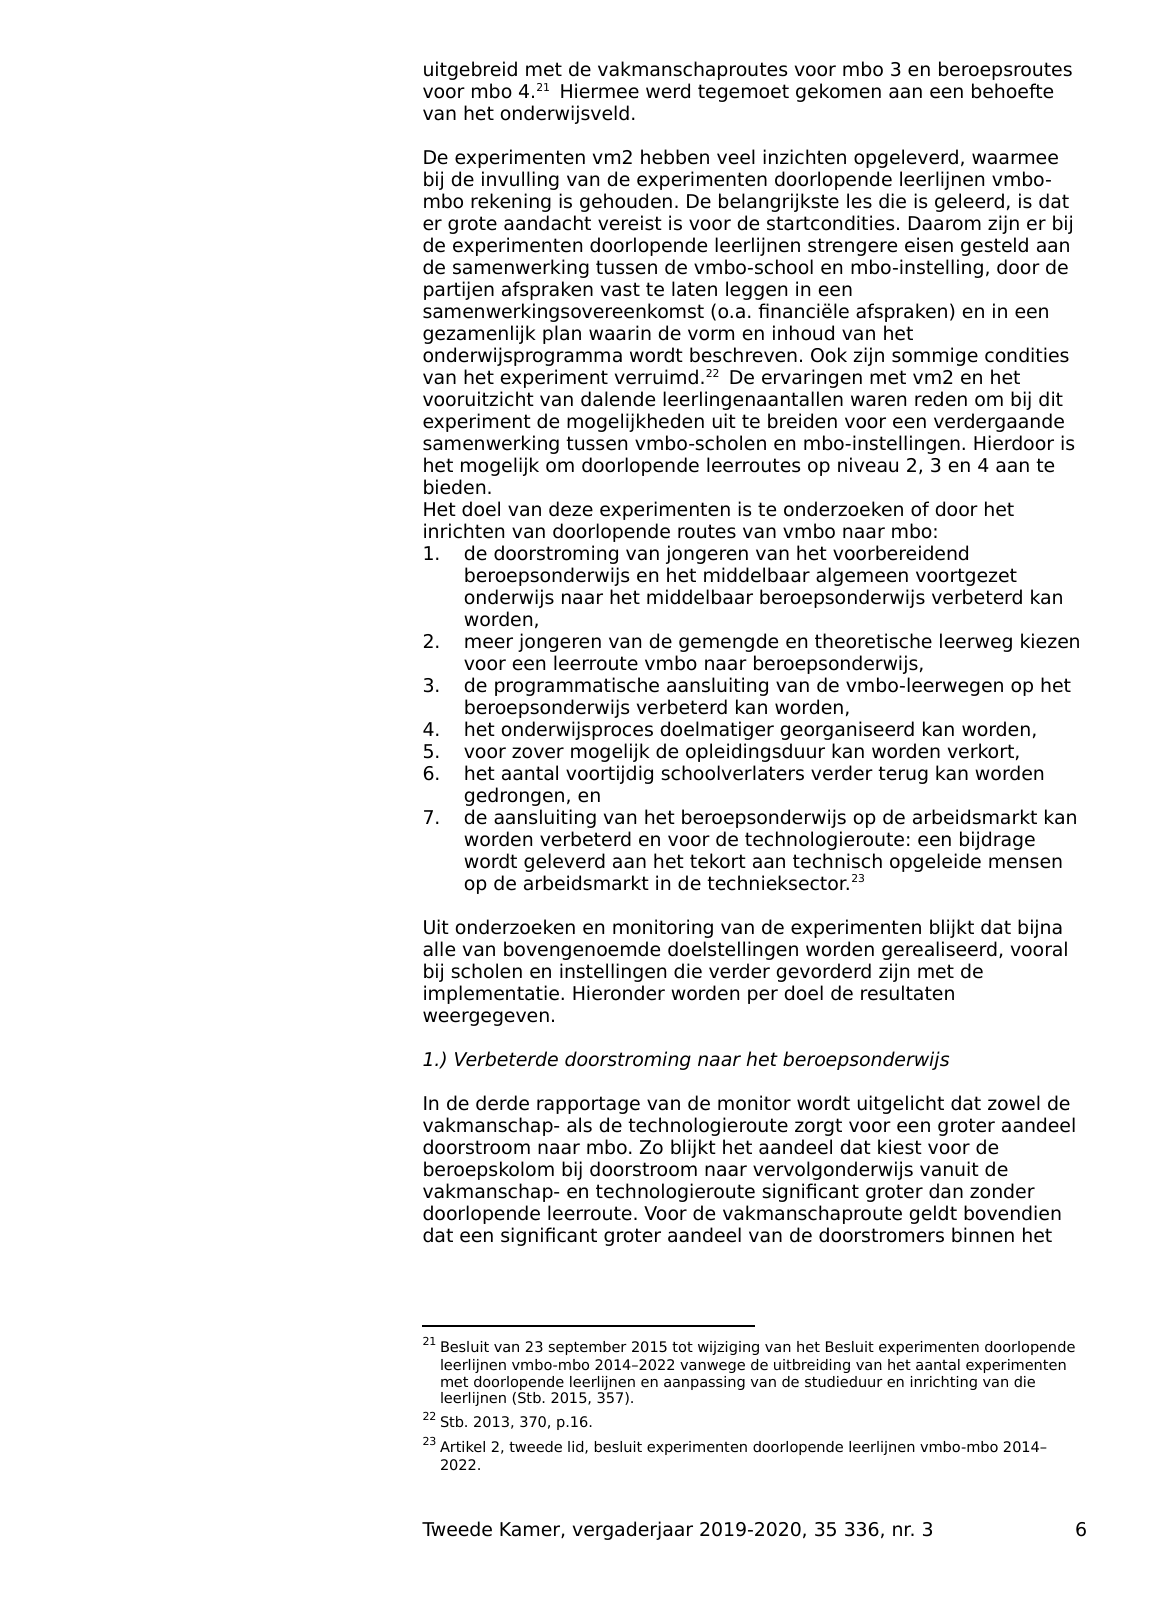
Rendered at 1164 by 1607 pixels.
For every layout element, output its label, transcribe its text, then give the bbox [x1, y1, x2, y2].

text In de derde rapportage van de monitor wordt uitgelicht dat zowel de vakmanschap- als de technologieroute zorgt voor een groter aandeel doorstroom naar mbo. Zo blijkt het aandeel dat kiest voor de beroepskolom bij doorstroom naar vervolgonderwijs vanuit de vakmanschap- en technologieroute significant groter dan zonder doorlopende leerroute. Voor de vakmanschaproute geldt bovendien dat een significant groter aandeel van de doorstromers binnen het [422, 1093, 1087, 1247]
text Besluit van 23 september 2015 tot wijziging van het Besluit experimenten doorlopende leerlijnen vmbo-mbo 2014–2022 vanwege de uitbreiding van het aantal experimenten met doorlopende leerlijnen en aanpassing van de studieduur en inrichting van die leerlijnen (Stb. 2015, 357). [422, 1335, 1087, 1407]
text Uit onderzoeken en monitoring van de experimenten blijkt dat bijna alle van bovengenoemde doelstellingen worden gerealiseerd, vooral bij scholen en instellingen die verder gevorderd zijn met de implementatie. Hieronder worden per doel de resultaten weergegeven. [422, 917, 1087, 1027]
text 1. de doorstroming van jongeren van het voorbereidend beroepsonderwijs en het middelbaar algemeen voortgezet onderwijs naar het middelbaar beroepsonderwijs verbeterd kan worden, [422, 543, 1087, 631]
text 6. het aantal voortijdig schoolverlaters verder terug kan worden gedrongen, en [422, 763, 1087, 807]
text Stb. 2013, 370, p.16. [422, 1410, 1087, 1432]
text De experimenten vm2 hebben veel inzichten opgeleverd, waarmee bij de invulling van de experimenten doorlopende leerlijnen vmbo-mbo rekening is gehouden. De belangrijkste les die is geleerd, is dat er grote aandacht vereist is voor de startcondities. Daarom zijn er bij de experimenten doorlopende leerlijnen strengere eisen gesteld aan de samenwerking tussen de vmbo-school en mbo-instelling, door de partijen afspraken vast te laten leggen in een samenwerkingsovereenkomst (o.a. financiële afspraken) en in een gezamenlijk plan waarin de vorm en inhoud van het onderwijsprogramma wordt beschreven. Ook zijn sommige condities van het experiment verruimd. De ervaringen met vm2 en het vooruitzicht van dalende leerlingenaantallen waren reden om bij dit experiment de mogelijkheden uit te breiden voor een verdergaande samenwerking tussen vmbo-scholen en mbo-instellingen. Hierdoor is het mogelijk om doorlopende leerroutes op niveau 2, 3 en 4 aan te bieden. [422, 147, 1087, 499]
subtitle 1.) Verbeterde doorstroming naar het beroepsonderwijs [422, 1049, 1087, 1071]
text 2. meer jongeren van de gemengde en theoretische leerweg kiezen voor een leerroute vmbo naar beroepsonderwijs, [422, 631, 1087, 675]
text 5. voor zover mogelijk de opleidingsduur kan worden verkort, [422, 741, 1087, 763]
text 3. de programmatische aansluiting van de vmbo-leerwegen op het beroepsonderwijs verbeterd kan worden, [422, 675, 1087, 719]
text uitgebreid met de vakmanschaproutes voor mbo 3 en beroepsroutes voor mbo 4. Hiermee werd tegemoet gekomen aan een behoefte van het onderwijsveld. [422, 59, 1087, 125]
text Artikel 2, tweede lid, besluit experimenten doorlopende leerlijnen vmbo-mbo 2014–2022. [422, 1435, 1087, 1474]
text Het doel van deze experimenten is te onderzoeken of door het inrichten van doorlopende routes van vmbo naar mbo: [422, 499, 1087, 543]
text 7. de aansluiting van het beroepsonderwijs op de arbeidsmarkt kan worden verbeterd en voor de technologieroute: een bijdrage wordt geleverd aan het tekort aan technisch opgeleide mensen op de arbeidsmarkt in de technieksector. [422, 807, 1087, 894]
text 4. het onderwijsproces doelmatiger georganiseerd kan worden, [422, 719, 1087, 741]
